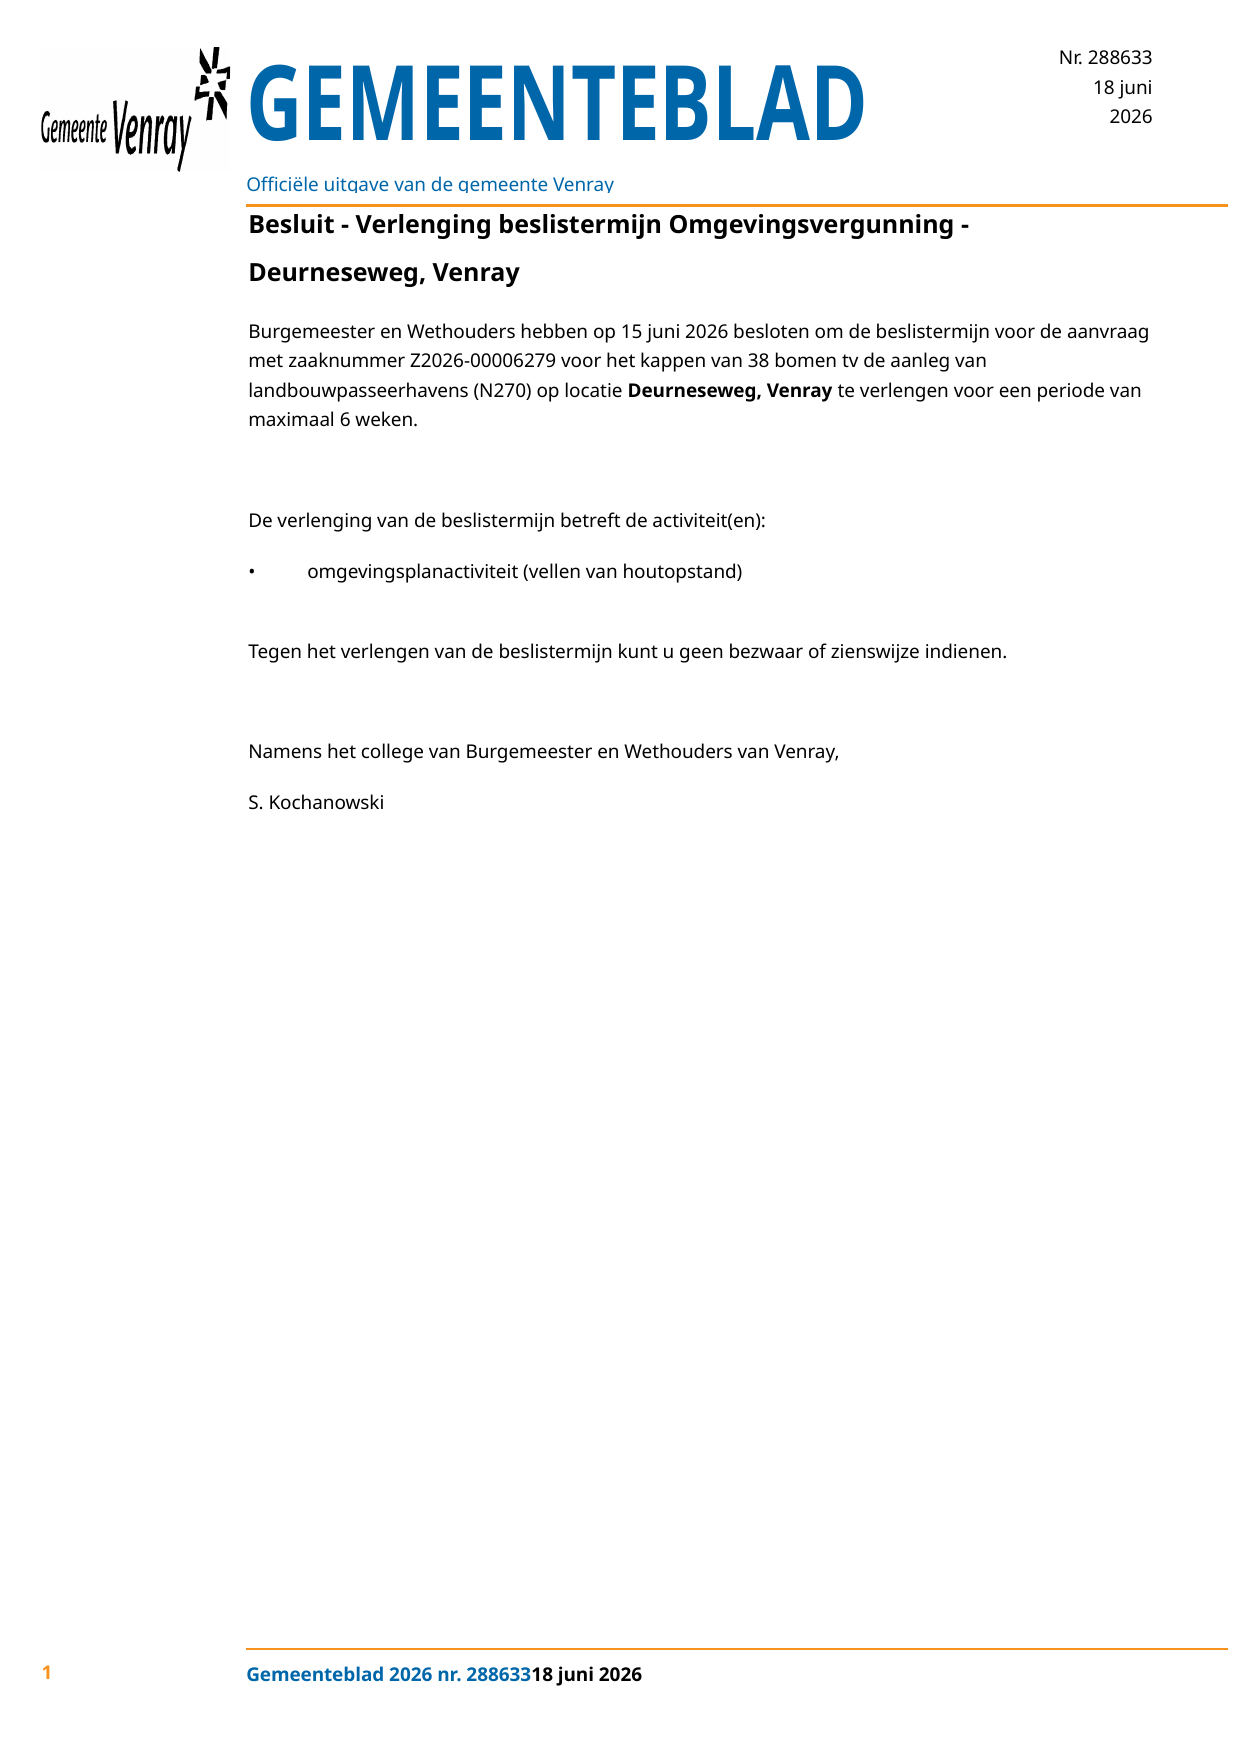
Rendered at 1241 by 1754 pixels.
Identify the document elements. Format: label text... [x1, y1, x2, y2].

list omgevingsplanactiviteit (vellen van houtopstand) [248, 558, 1152, 584]
picture [41, 47, 231, 172]
text Besluit - Verlenging beslistermijn Omgevingsvergunning - Deurneseweg, Venray [248, 207, 1152, 288]
text S. Kochanowski [248, 789, 1152, 815]
text Burgemeester en Wethouders hebben op 15 juni 2026 besloten om de beslistermijn voor de aanvraag met zaaknummer Z2026-00006279 voor het kappen van 38 bomen tv de aanleg van landbouwpasseerhavens (N270) op locatie Deurneseweg, Venray te verlengen voor een periode van maximaal 6 weken. [248, 318, 1152, 432]
text Namens het college van Burgemeester en Wethouders van Venray, [248, 739, 1152, 764]
text De verlenging van de beslistermijn betreft de activiteit(en): [248, 507, 1152, 533]
text Tegen het verlengen van de beslistermijn kunt u geen bezwaar of zienswijze indienen. [248, 638, 1152, 664]
